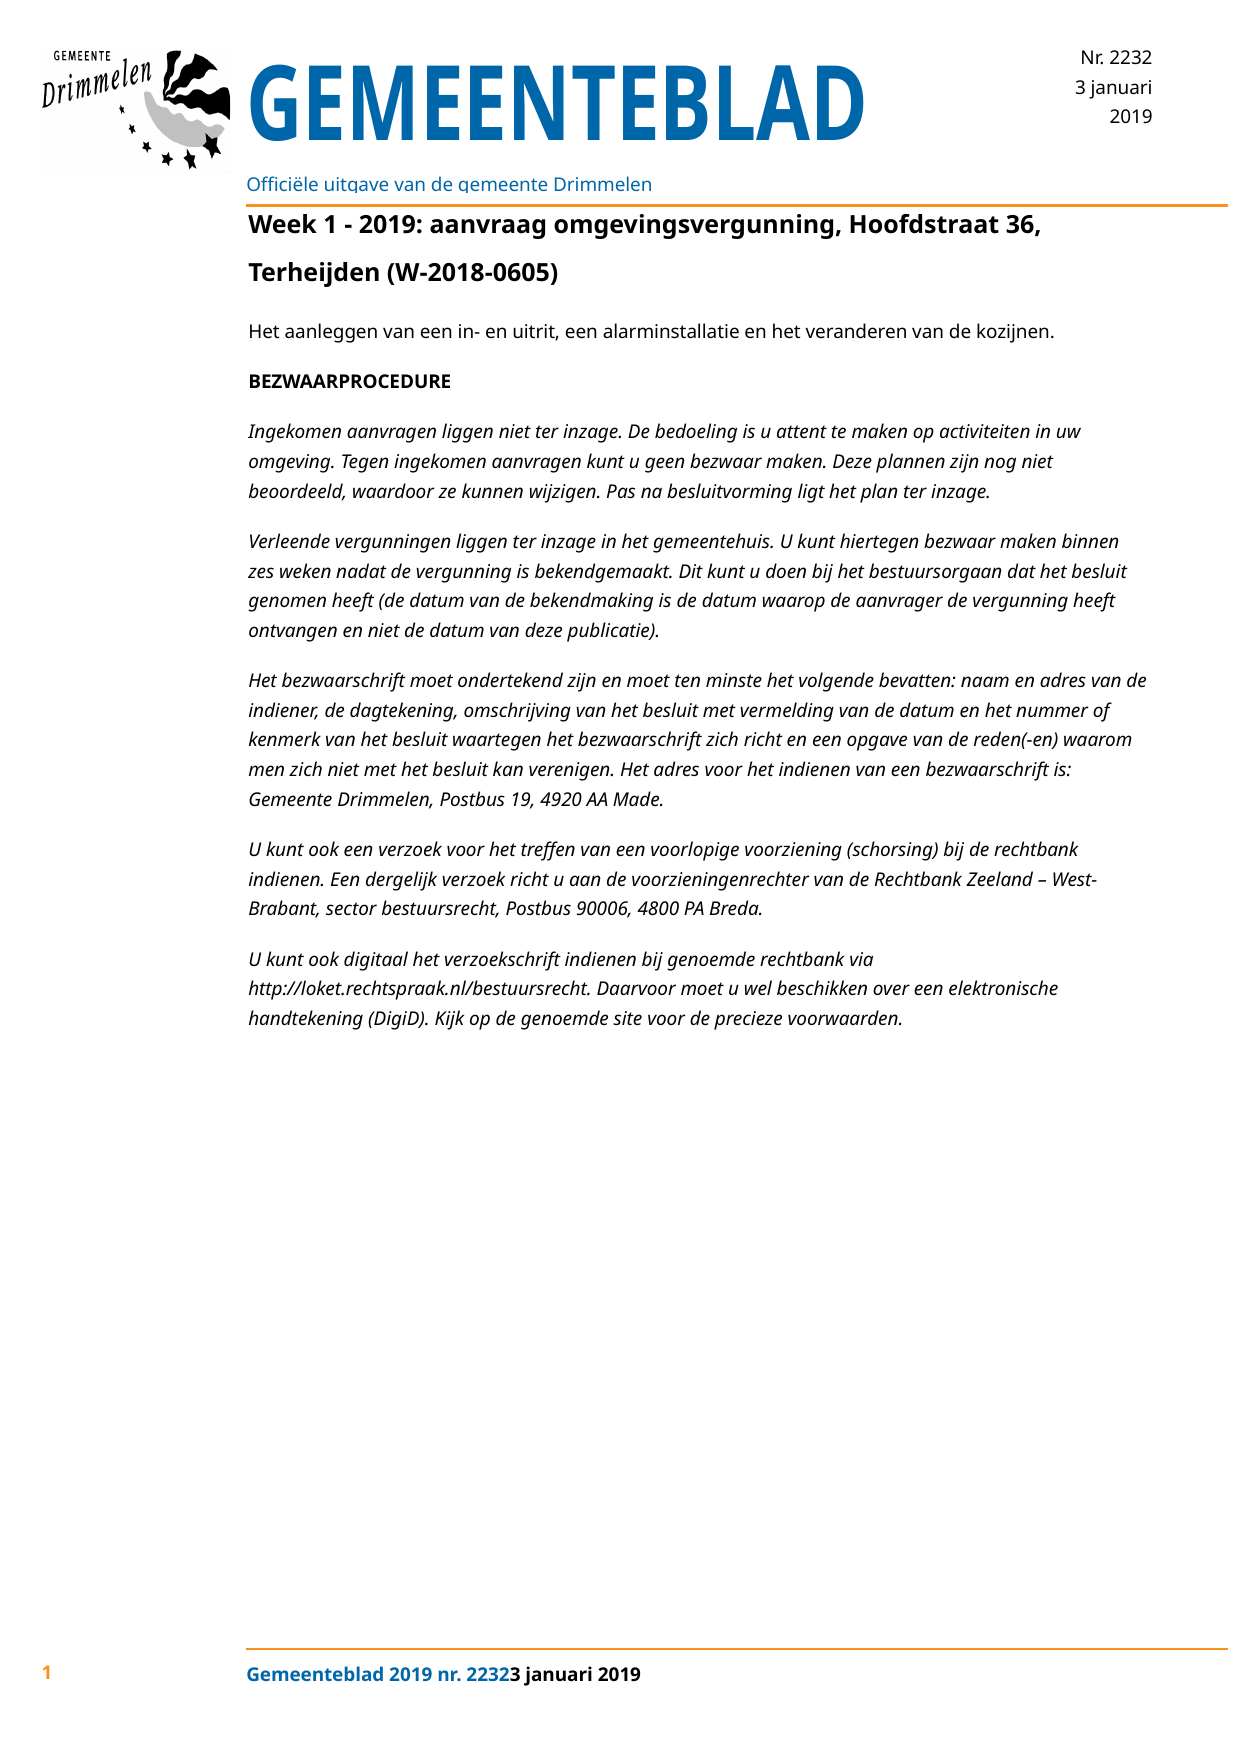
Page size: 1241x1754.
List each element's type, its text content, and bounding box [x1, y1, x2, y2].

text U kunt ook digitaal het verzoekschrift indienen bij genoemde rechtbank via http://loket.rechtspraak.nl/bestuursrecht. Daarvoor moet u wel beschikken over een elektronische handtekening (DigiD). Kijk op de genoemde site voor de precieze voorwaarden. [248, 946, 1152, 1031]
text Het aanleggen van een in- en uitrit, een alarminstallatie en het veranderen van de kozijnen. [248, 318, 1152, 344]
text Het bezwaarschrift moet ondertekend zijn en moet ten minste het volgende bevatten: naam en adres van de indiener, de dagtekening, omschrijving van het besluit met vermelding van de datum en het nummer of kenmerk van het besluit waartegen het bezwaarschrift zich richt en een opgave van de reden(-en) waarom men zich niet met het besluit kan verenigen. Het adres voor het indienen van een bezwaarschrift is: Gemeente Drimmelen, Postbus 19, 4920 AA Made. [248, 667, 1152, 812]
text Verleende vergunningen liggen ter inzage in het gemeentehuis. U kunt hiertegen bezwaar maken binnen zes weken nadat de vergunning is bekendgemaakt. Dit kunt u doen bij het bestuursorgaan dat het besluit genomen heeft (de datum van de bekendmaking is de datum waarop de aanvrager de vergunning heeft ontvangen en niet de datum van deze publicatie). [248, 528, 1152, 643]
text Week 1 - 2019: aanvraag omgevingsvergunning, Hoofdstraat 36, Terheijden (W-2018-0605) [248, 207, 1152, 288]
text U kunt ook een verzoek voor het treffen van een voorlopige voorziening (schorsing) bij de rechtbank indienen. Een dergelijk verzoek richt u aan de voorzieningenrechter van de Rechtbank Zeeland – West-Brabant, sector bestuursrecht, Postbus 90006, 4800 PA Breda. [248, 836, 1152, 921]
text Ingekomen aanvragen liggen niet ter inzage. De bedoeling is u attent te maken op activiteiten in uw omgeving. Tegen ingekomen aanvragen kunt u geen bezwaar maken. Deze plannen zijn nog niet beoordeeld, waardoor ze kunnen wijzigen. Pas na besluitvorming ligt het plan ter inzage. [248, 419, 1152, 504]
text BEZWAARPROCEDURE [248, 368, 1152, 394]
picture [41, 47, 231, 172]
